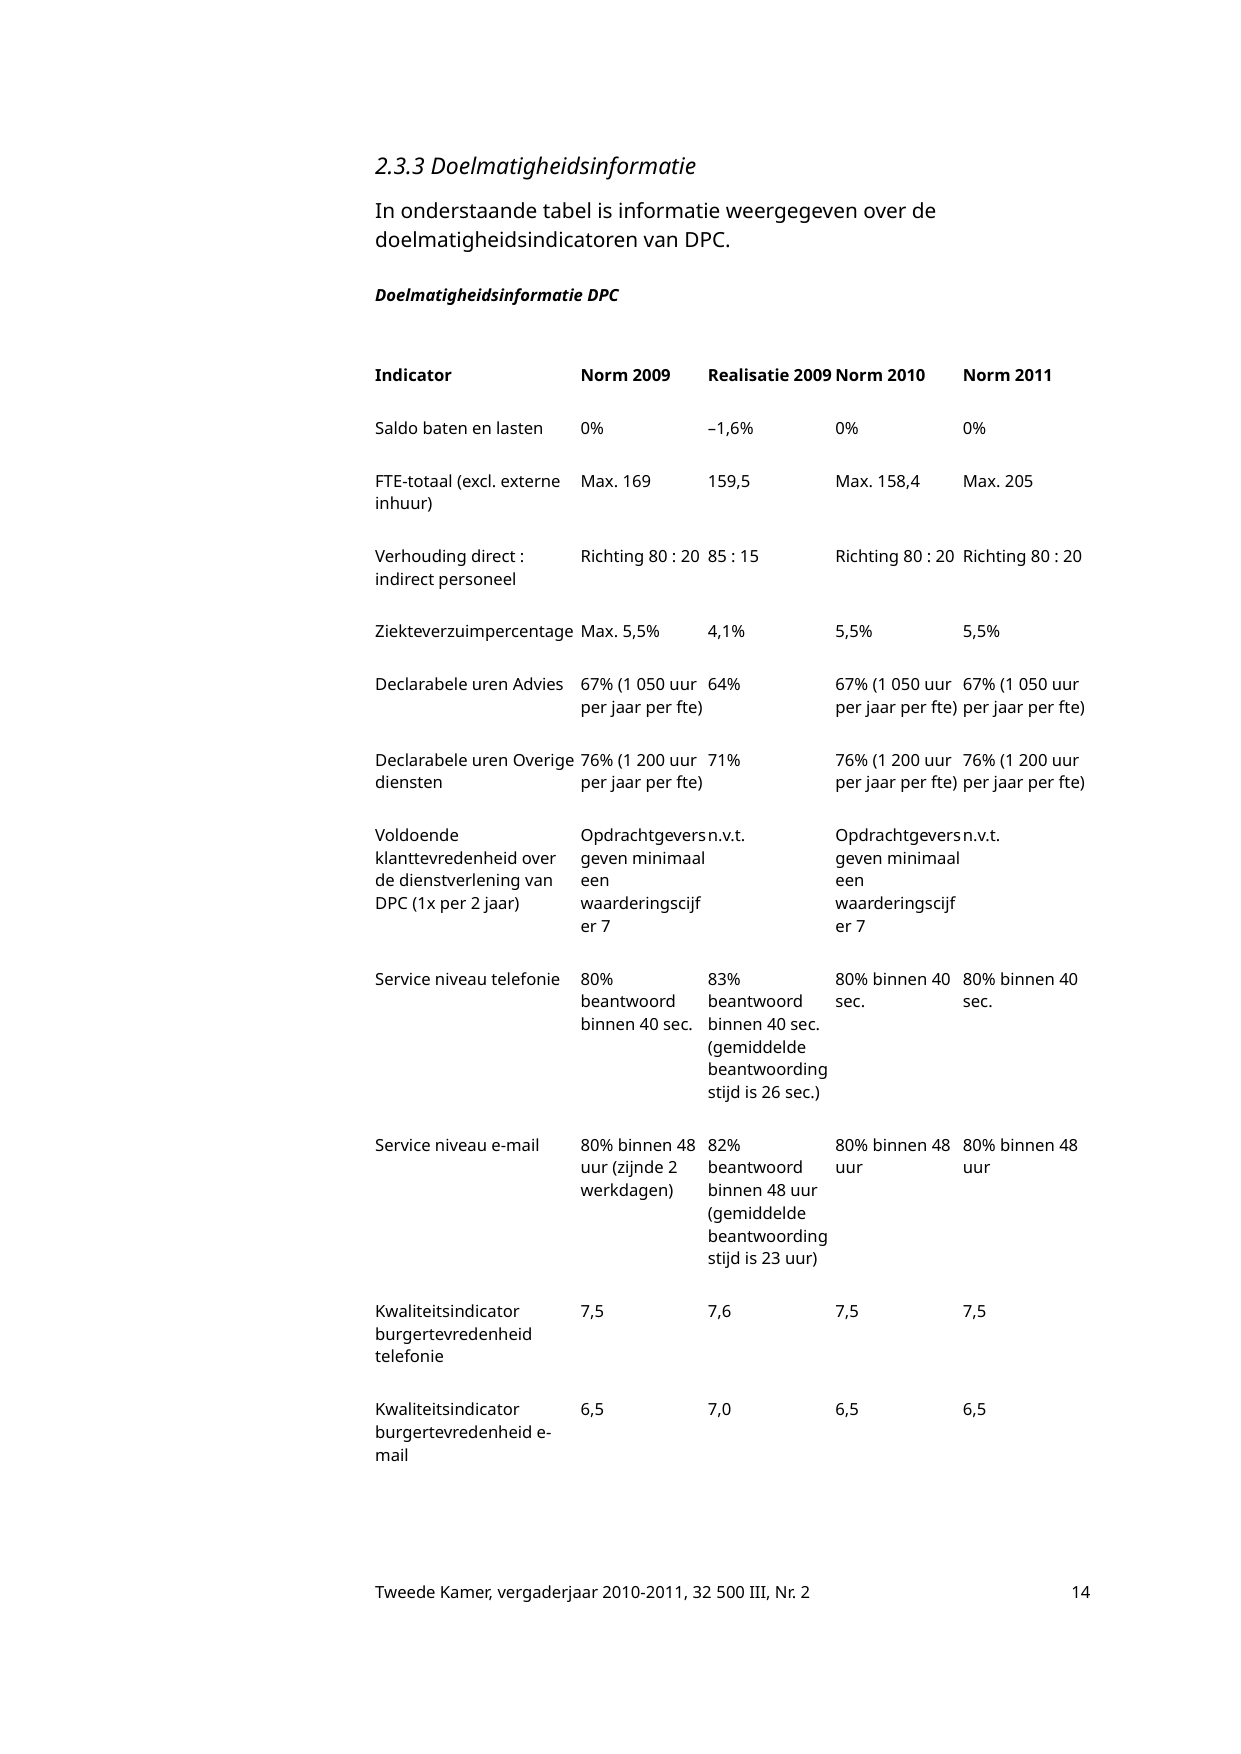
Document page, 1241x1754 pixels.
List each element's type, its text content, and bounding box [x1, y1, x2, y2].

table_cell 85 : 15 [708, 545, 835, 620]
table_cell 71% [708, 748, 835, 823]
table_cell FTE-totaal (excl. externe inhuur) [375, 469, 580, 544]
table_cell 64% [708, 673, 835, 748]
table_cell Declarabele uren Overige diensten [375, 748, 580, 823]
table_cell Ziekteverzuimpercentage [375, 620, 580, 673]
table_cell Service niveau telefonie [375, 967, 580, 1133]
table_cell Richting 80 : 20 [835, 545, 963, 620]
table_cell Kwaliteitsindicator burgertevredenheid telefonie [375, 1300, 580, 1398]
table_cell –1,6% [708, 416, 835, 469]
table_cell 80% binnen 48 uur (zijnde 2 werkdagen) [580, 1133, 708, 1299]
table_cell 7,5 [580, 1300, 708, 1398]
table_cell n.v.t. [963, 824, 1090, 967]
table_cell Max. 169 [580, 469, 708, 544]
table_cell 67% (1 050 uur per jaar per fte) [580, 673, 708, 748]
table_cell 80% binnen 48 uur [963, 1133, 1090, 1299]
table_header Norm 2011 [963, 364, 1090, 416]
table_cell 80% binnen 40 sec. [963, 967, 1090, 1133]
table_cell 5,5% [835, 620, 963, 673]
table_cell 80% binnen 40 sec. [835, 967, 963, 1133]
table_cell Opdrachtgevers geven minimaal een waarderingscijfer 7 [835, 824, 963, 967]
table_cell Max. 205 [963, 469, 1090, 544]
table_cell 6,5 [963, 1398, 1090, 1496]
table_cell 6,5 [835, 1398, 963, 1496]
table_header Realisatie 2009 [708, 364, 835, 416]
table_cell 4,1% [708, 620, 835, 673]
text Doelmatigheidsinformatie DPC [375, 283, 1090, 306]
table_cell Kwaliteitsindicator burgertevredenheid e-mail [375, 1398, 580, 1496]
table_header Norm 2010 [835, 364, 963, 416]
table_cell 0% [835, 416, 963, 469]
table_cell 7,6 [708, 1300, 835, 1398]
table_cell 76% (1 200 uur per jaar per fte) [963, 748, 1090, 823]
table_cell 6,5 [580, 1398, 708, 1496]
table_cell Saldo baten en lasten [375, 416, 580, 469]
table_header Norm 2009 [580, 364, 708, 416]
table_cell 159,5 [708, 469, 835, 544]
table_cell 7,5 [835, 1300, 963, 1398]
table_cell 80% binnen 48 uur [835, 1133, 963, 1299]
table_cell Richting 80 : 20 [580, 545, 708, 620]
table_header Indicator [375, 364, 580, 416]
table_cell Verhouding direct : indirect personeel [375, 545, 580, 620]
table_cell 82% beantwoord binnen 48 uur (gemiddelde beantwoordingstijd is 23 uur) [708, 1133, 835, 1299]
subtitle 2.3.3 Doelmatigheidsinformatie [375, 150, 1090, 181]
table_cell Max. 158,4 [835, 469, 963, 544]
table_cell Richting 80 : 20 [963, 545, 1090, 620]
table_cell 7,0 [708, 1398, 835, 1496]
text In onderstaande tabel is informatie weergegeven over de doelmatigheidsindicatoren van DPC. [375, 196, 1090, 253]
table_cell 83% beantwoord binnen 40 sec. (gemiddelde beantwoordingstijd is 26 sec.) [708, 967, 835, 1133]
table_cell 0% [580, 416, 708, 469]
table_cell 67% (1 050 uur per jaar per fte) [835, 673, 963, 748]
table_cell 5,5% [963, 620, 1090, 673]
table_cell 76% (1 200 uur per jaar per fte) [835, 748, 963, 823]
table_cell n.v.t. [708, 824, 835, 967]
table_cell 0% [963, 416, 1090, 469]
table_cell Voldoende klanttevredenheid over de dienstverlening van DPC (1x per 2 jaar) [375, 824, 580, 967]
table_cell Declarabele uren Advies [375, 673, 580, 748]
table_cell 76% (1 200 uur per jaar per fte) [580, 748, 708, 823]
table_cell Service niveau e-mail [375, 1133, 580, 1299]
table_cell Max. 5,5% [580, 620, 708, 673]
table_cell 7,5 [963, 1300, 1090, 1398]
table_cell 67% (1 050 uur per jaar per fte) [963, 673, 1090, 748]
table_cell 80% beantwoord binnen 40 sec. [580, 967, 708, 1133]
table_cell Opdrachtgevers geven minimaal een waarderingscijfer 7 [580, 824, 708, 967]
